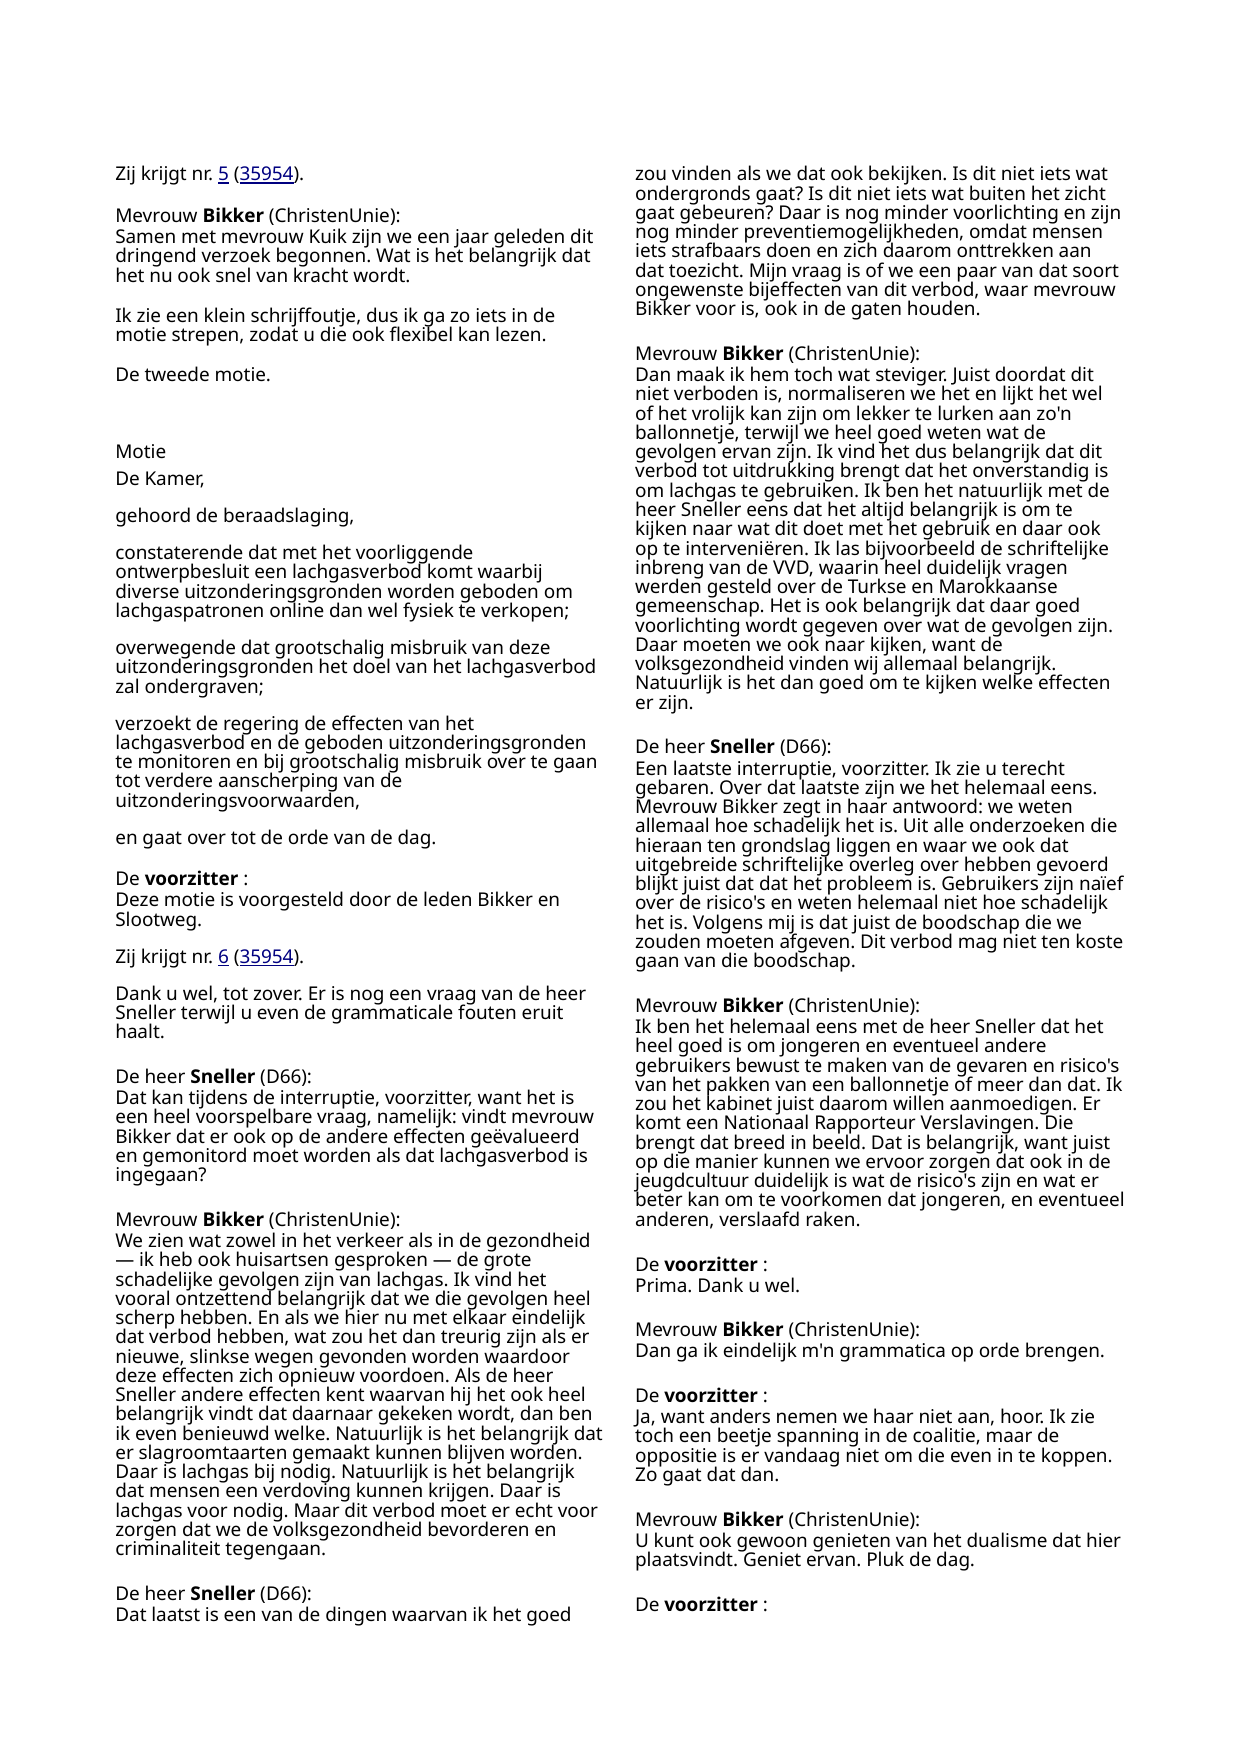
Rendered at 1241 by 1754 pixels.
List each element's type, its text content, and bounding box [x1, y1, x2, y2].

text De heer Sneller (D66): [635, 734, 1125, 759]
text Mevrouw Bikker (ChristenUnie): [635, 1506, 1125, 1532]
text De Kamer, [115, 470, 605, 489]
text Mevrouw Bikker (ChristenUnie): [635, 992, 1125, 1018]
text Mevrouw Bikker (ChristenUnie): [635, 340, 1125, 366]
text Zij krijgt nr. 6 (35954). [115, 948, 605, 967]
text Mevrouw Bikker (ChristenUnie): [115, 202, 605, 228]
text gehoord de beraadslaging, [115, 507, 605, 527]
text De voorzitter : [635, 1251, 1125, 1277]
text Zij krijgt nr. 5 (35954). [115, 165, 605, 184]
text constaterende dat met het voorliggende ontwerpbesluit een lachgasverbod komt waarbij diverse uitzonderingsgronden worden geboden om lachgaspatronen online dan wel fysiek te verkopen; [115, 544, 605, 621]
text Deze motie is voorgesteld door de leden Bikker en Slootweg. [115, 891, 605, 930]
text De voorzitter : [115, 866, 605, 891]
text verzoekt de regering de effecten van het lachgasverbod en de geboden uitzonderingsgronden te monitoren en bij grootschalig misbruik over te gaan tot verdere aanscherping van de uitzonderingsvoorwaarden, [115, 714, 605, 811]
text Dat laatst is een van de dingen waarvan ik het goed [115, 1606, 605, 1625]
text zou vinden als we dat ook bekijken. Is dit niet iets wat ondergronds gaat? Is dit niet iets wat buiten het zicht gaat gebeuren? Daar is nog minder voorlichting en zijn nog minder preventiemogelijkheden, omdat mensen iets strafbaars doen en zich daarom onttrekken aan dat toezicht. Mijn vraag is of we een paar van dat soort ongewenste bijeffecten van dit verbod, waar mevrouw Bikker voor is, ook in de gaten houden. [635, 165, 1125, 319]
text Motie [115, 439, 605, 464]
text Ik zie een klein schrijffoutje, dus ik ga zo iets in de motie strepen, zodat u die ook flexibel kan lezen. [115, 307, 605, 345]
text en gaat over tot de orde van de dag. [115, 829, 605, 848]
text Ik ben het helemaal eens met de heer Sneller dat het heel goed is om jongeren en eventueel andere gebruikers bewust te maken van de gevaren en risico's van het pakken van een ballonnetje of meer dan dat. Ik zou het kabinet juist daarom willen aanmoedigen. Er komt een Nationaal Rapporteur Verslavingen. Die brengt dat breed in beeld. Dat is belangrijk, want juist op die manier kunnen we ervoor zorgen dat ook in de jeugdcultuur duidelijk is wat de risico's zijn en wat er beter kan om te voorkomen dat jongeren, en eventueel anderen, verslaafd raken. [635, 1018, 1125, 1230]
text Prima. Dank u wel. [635, 1277, 1125, 1296]
text Dat kan tijdens de interruptie, voorzitter, want het is een heel voorspelbare vraag, namelijk: vindt mevrouw Bikker dat er ook op de andere effecten geëvalueerd en gemonitord moet worden als dat lachgasverbod is ingegaan? [115, 1089, 605, 1185]
text We zien wat zowel in het verkeer als in de gezondheid — ik heb ook huisartsen gesproken — de grote schadelijke gevolgen zijn van lachgas. Ik vind het vooral ontzettend belangrijk dat we die gevolgen heel scherp hebben. En als we hier nu met elkaar eindelijk dat verbod hebben, wat zou het dan treurig zijn als er nieuwe, slinkse wegen gevonden worden waardoor deze effecten zich opnieuw voordoen. Als de heer Sneller andere effecten kent waarvan hij het ook heel belangrijk vindt dat daarnaar gekeken wordt, dan ben ik even benieuwd welke. Natuurlijk is het belangrijk dat er slagroomtaarten gemaakt kunnen blijven worden. Daar is lachgas bij nodig. Natuurlijk is het belangrijk dat mensen een verdoving kunnen krijgen. Daar is lachgas voor nodig. Maar dit verbod moet er echt voor zorgen dat we de volksgezondheid bevorderen en criminaliteit tegengaan. [115, 1232, 605, 1559]
text Mevrouw Bikker (ChristenUnie): [115, 1206, 605, 1232]
text Dan ga ik eindelijk m'n grammatica op orde brengen. [635, 1342, 1125, 1362]
text Dank u wel, tot zover. Er is nog een vraag van de heer Sneller terwijl u even de grammaticale fouten eruit haalt. [115, 985, 605, 1042]
text De voorzitter : [635, 1591, 1125, 1617]
text De heer Sneller (D66): [115, 1580, 605, 1606]
text De tweede motie. [115, 366, 605, 385]
text Mevrouw Bikker (ChristenUnie): [635, 1317, 1125, 1342]
text Samen met mevrouw Kuik zijn we een jaar geleden dit dringend verzoek begonnen. Wat is het belangrijk dat het nu ook snel van kracht wordt. [115, 228, 605, 286]
text U kunt ook gewoon genieten van het dualisme dat hier plaatsvindt. Geniet ervan. Pluk de dag. [635, 1532, 1125, 1570]
text De voorzitter : [635, 1382, 1125, 1408]
text Een laatste interruptie, voorzitter. Ik zie u terecht gebaren. Over dat laatste zijn we het helemaal eens. Mevrouw Bikker zegt in haar antwoord: we weten allemaal hoe schadelijk het is. Uit alle onderzoeken die hieraan ten grondslag liggen en waar we ook dat uitgebreide schriftelijke overleg over hebben gevoerd blijkt juist dat dat het probleem is. Gebruikers zijn naïef over de risico's en weten helemaal niet hoe schadelijk het is. Volgens mij is dat juist de boodschap die we zouden moeten afgeven. Dit verbod mag niet ten koste gaan van die boodschap. [635, 759, 1125, 971]
text Ja, want anders nemen we haar niet aan, hoor. Ik zie toch een beetje spanning in de coalitie, maar de oppositie is er vandaag niet om die even in te koppen. Zo gaat dat dan. [635, 1408, 1125, 1485]
text overwegende dat grootschalig misbruik van deze uitzonderingsgronden het doel van het lachgasverbod zal ondergraven; [115, 639, 605, 697]
text De heer Sneller (D66): [115, 1063, 605, 1089]
text Dan maak ik hem toch wat steviger. Juist doordat dit niet verboden is, normaliseren we het en lijkt het wel of het vrolijk kan zijn om lekker te lurken aan zo'n ballonnetje, terwijl we heel goed weten wat de gevolgen ervan zijn. Ik vind het dus belangrijk dat dit verbod tot uitdrukking brengt dat het onverstandig is om lachgas te gebruiken. Ik ben het natuurlijk met de heer Sneller eens dat het altijd belangrijk is om te kijken naar wat dit doet met het gebruik en daar ook op te interveniëren. Ik las bijvoorbeeld de schriftelijke inbreng van de VVD, waarin heel duidelijk vragen werden gesteld over de Turkse en Marokkaanse gemeenschap. Het is ook belangrijk dat daar goed voorlichting wordt gegeven over wat de gevolgen zijn. Daar moeten we ook naar kijken, want de volksgezondheid vinden wij allemaal belangrijk. Natuurlijk is het dan goed om te kijken welke effecten er zijn. [635, 366, 1125, 713]
